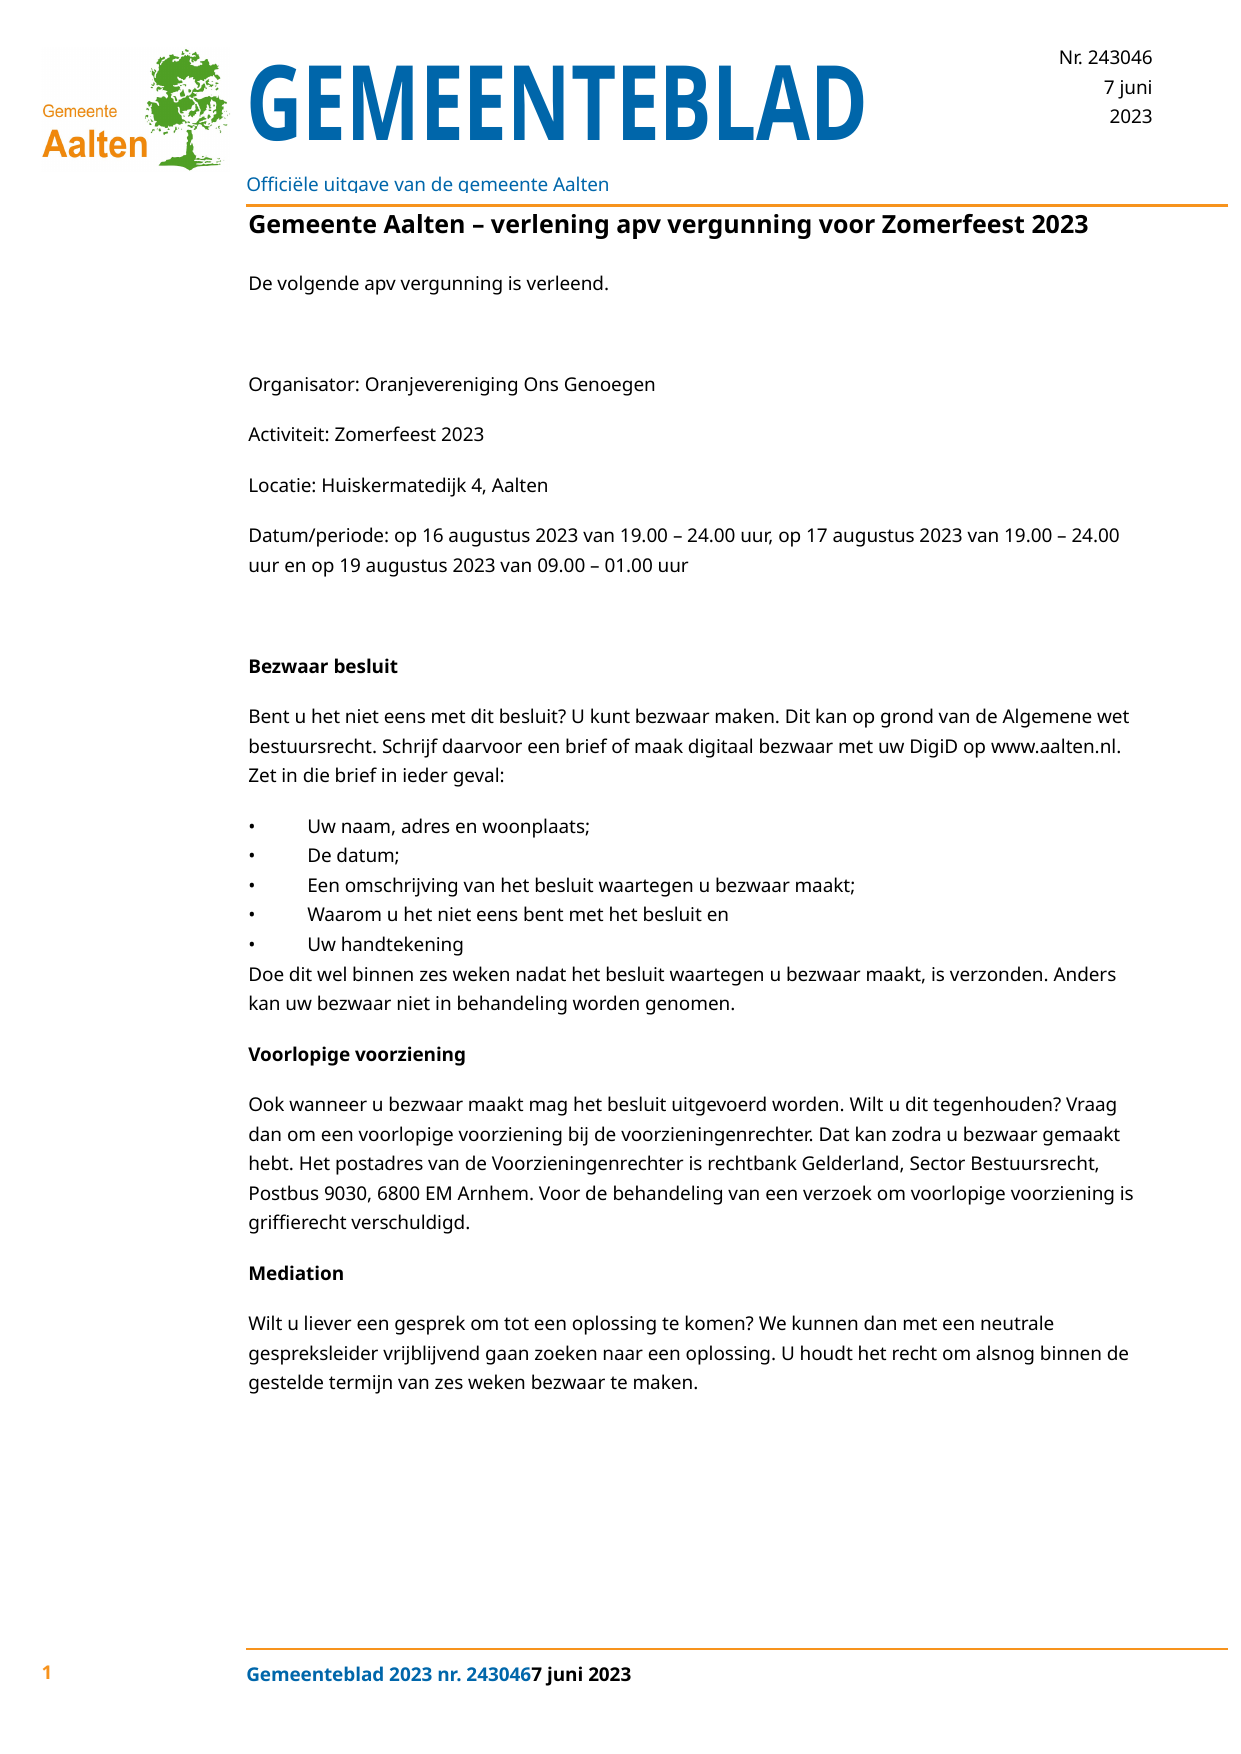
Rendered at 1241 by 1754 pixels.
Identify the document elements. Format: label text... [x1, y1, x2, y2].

text Doe dit wel binnen zes weken nadat het besluit waartegen u bezwaar maakt, is verzonden. Anders kan uw bezwaar niet in behandeling worden genomen. [248, 961, 1152, 1016]
list Uw handtekening [248, 931, 1152, 957]
list Uw naam, adres en woonplaats; [248, 813, 1152, 838]
list Een omschrijving van het besluit waartegen u bezwaar maakt; [248, 872, 1152, 898]
text Organisator: Oranjevereniging Ons Genoegen [248, 371, 1152, 397]
text Activiteit: Zomerfeest 2023 [248, 422, 1152, 447]
text Voorlopige voorziening [248, 1041, 1152, 1066]
text Bezwaar besluit [248, 653, 1152, 678]
picture [41, 47, 231, 172]
text Mediation [248, 1260, 1152, 1286]
text Ook wanneer u bezwaar maakt mag het besluit uitgevoerd worden. Wilt u dit tegenhouden? Vraag dan om een voorlopige voorziening bij de voorzieningenrechter. Dat kan zodra u bezwaar gemaakt hebt. Het postadres van de Voorzieningenrechter is rechtbank Gelderland, Sector Bestuursrecht, Postbus 9030, 6800 EM Arnhem. Voor de behandeling van een verzoek om voorlopige voorziening is griffierecht verschuldigd. [248, 1091, 1152, 1235]
text De volgende apv vergunning is verleend. [248, 270, 1152, 296]
text Gemeente Aalten – verlening apv vergunning voor Zomerfeest 2023 [248, 207, 1152, 241]
text Bent u het niet eens met dit besluit? U kunt bezwaar maken. Dit kan op grond van de Algemene wet bestuursrecht. Schrijf daarvoor een brief of maak digitaal bezwaar met uw DigiD op www.aalten.nl. Zet in die brief in ieder geval: [248, 703, 1152, 788]
text Wilt u liever een gesprek om tot een oplossing te komen? We kunnen dan met een neutrale gespreksleider vrijblijvend gaan zoeken naar een oplossing. U houdt het recht om alsnog binnen de gestelde termijn van zes weken bezwaar te maken. [248, 1310, 1152, 1395]
text Locatie: Huiskermatedijk 4, Aalten [248, 472, 1152, 498]
list Waarom u het niet eens bent met het besluit en [248, 902, 1152, 927]
text Datum/periode: op 16 augustus 2023 van 19.00 – 24.00 uur, op 17 augustus 2023 van 19.00 – 24.00 uur en op 19 augustus 2023 van 09.00 – 01.00 uur [248, 522, 1152, 578]
list De datum; [248, 842, 1152, 868]
